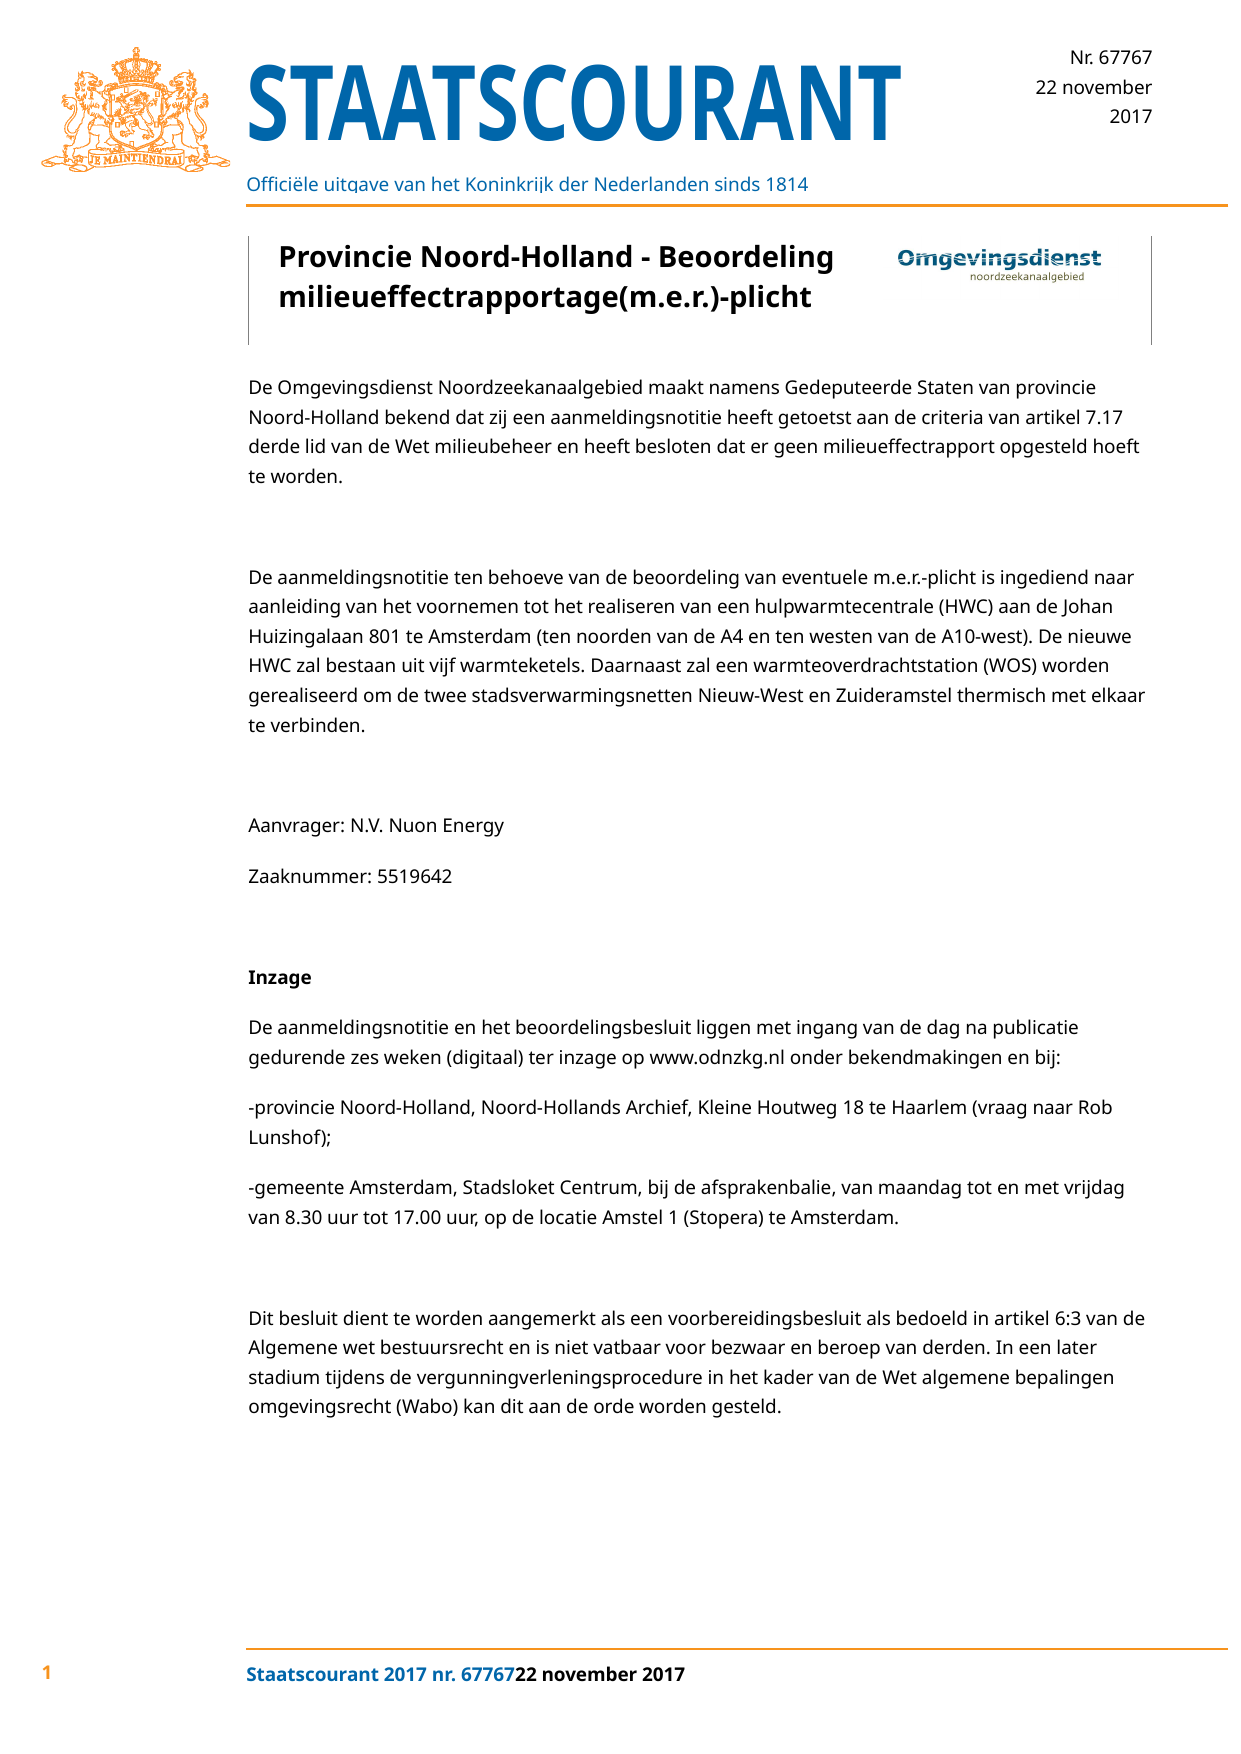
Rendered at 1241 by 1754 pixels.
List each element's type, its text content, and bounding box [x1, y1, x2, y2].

text Inzage [248, 964, 1152, 989]
text Dit besluit dient te worden aangemerkt als een voorbereidingsbesluit als bedoeld in artikel 6:3 van de Algemene wet bestuursrecht en is niet vatbaar voor bezwaar en beroep van derden. In een later stadium tijdens de vergunningverleningsprocedure in het kader van de Wet algemene bepalingen omgevingsrecht (Wabo) kan dit aan de orde worden gesteld. [248, 1305, 1152, 1419]
text -gemeente Amsterdam, Stadsloket Centrum, bij de afsprakenbalie, van maandag tot en met vrijdag van 8.30 uur tot 17.00 uur, op de locatie Amstel 1 (Stopera) te Amsterdam. [248, 1174, 1152, 1229]
picture [882, 236, 1119, 300]
text De aanmeldingsnotitie en het beoordelingsbesluit liggen met ingang van de dag na publicatie gedurende zes weken (digitaal) ter inzage op www.odnzkg.nl onder bekendmakingen en bij: [248, 1014, 1152, 1069]
text Zaaknummer: 5519642 [248, 863, 1152, 889]
text De aanmeldingsnotitie ten behoeve van de beoordeling van eventuele m.e.r.-plicht is ingediend naar aanleiding van het voornemen tot het realiseren van een hulpwarmtecentrale (HWC) aan de Johan Huizingalaan 801 te Amsterdam (ten noorden van de A4 en ten westen van de A10-west). De nieuwe HWC zal bestaan uit vijf warmteketels. Daarnaast zal een warmteoverdrachtstation (WOS) worden gerealiseerd om de twee stadsverwarmingsnetten Nieuw-West en Zuideramstel thermisch met elkaar te verbinden. [248, 564, 1152, 737]
table_header [850, 236, 1151, 345]
table_header Provincie Noord-Holland - Beoordeling milieueffectrapportage(m.e.r.)-plicht [249, 236, 850, 345]
text -provincie Noord-Holland, Noord-Hollands Archief, Kleine Houtweg 18 te Haarlem (vraag naar Rob Lunshof); [248, 1094, 1152, 1149]
text De Omgevingsdienst Noordzeekanaalgebied maakt namens Gedeputeerde Staten van provincie Noord-Holland bekend dat zij een aanmeldingsnotitie heeft getoetst aan de criteria van artikel 7.17 derde lid van de Wet milieubeheer en heeft besloten dat er geen milieueffectrapport opgesteld hoeft te worden. [248, 374, 1152, 489]
text Aanvrager: N.V. Nuon Energy [248, 813, 1152, 838]
picture [41, 47, 231, 172]
